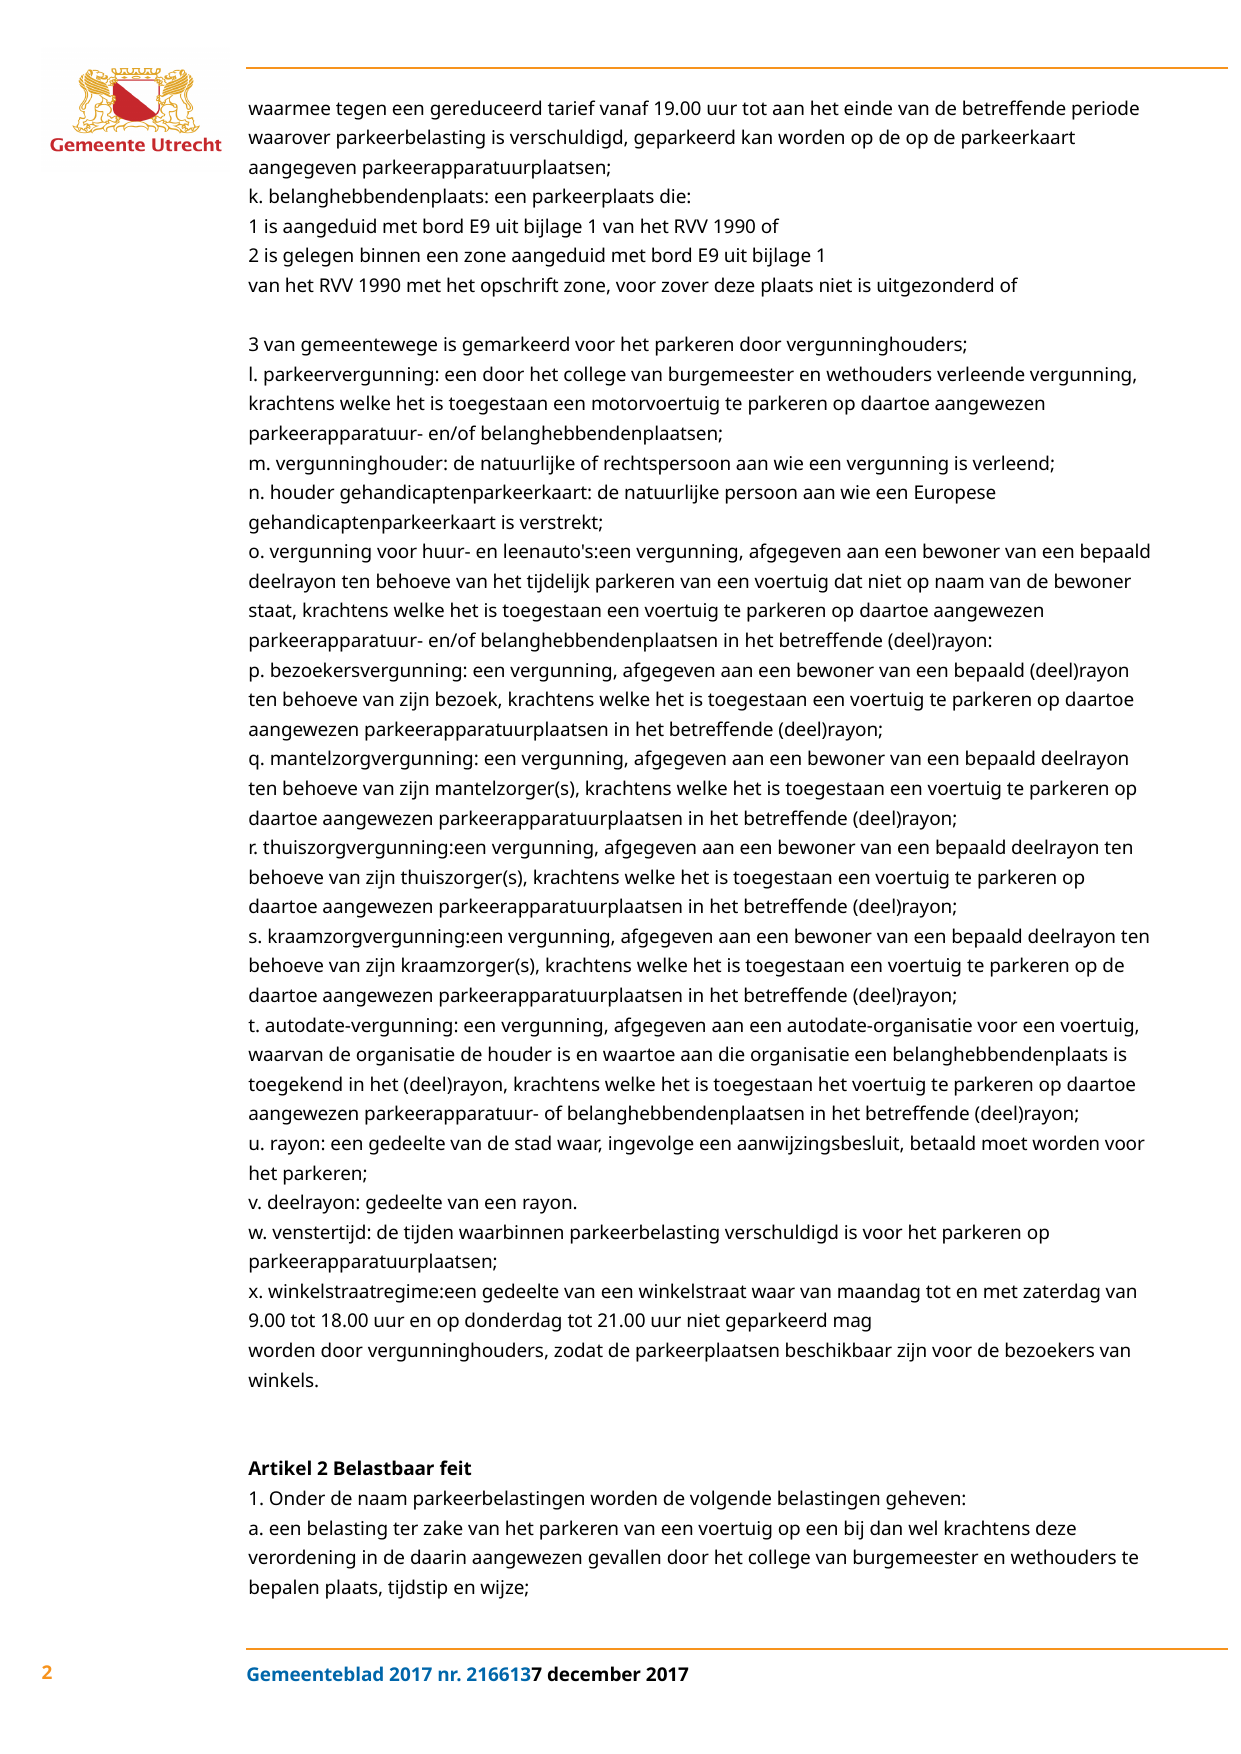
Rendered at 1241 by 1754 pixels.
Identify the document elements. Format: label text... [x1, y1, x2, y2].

text p. bezoekersvergunning: een vergunning, afgegeven aan een bewoner van een bepaald (deel)rayon ten behoeve van zijn bezoek, krachtens welke het is toegestaan een voertuig te parkeren op daartoe aangewezen parkeerapparatuurplaatsen in het betreffende (deel)rayon; [248, 657, 1152, 742]
text v. deelrayon: gedeelte van een rayon. [248, 1189, 1152, 1215]
text van het RVV 1990 met het opschrift zone, voor zover deze plaats niet is uitgezonderd of [248, 272, 1152, 298]
text worden door vergunninghouders, zodat de parkeerplaatsen beschikbaar zijn voor de bezoekers van winkels. [248, 1337, 1152, 1393]
text m. vergunninghouder: de natuurlijke of rechtspersoon aan wie een vergunning is verleend; [248, 450, 1152, 476]
text waarmee tegen een gereduceerd tarief vanaf 19.00 uur tot aan het einde van de betreffende periode waarover parkeerbelasting is verschuldigd, geparkeerd kan worden op de op de parkeerkaart aangegeven parkeerapparatuurplaatsen; [248, 95, 1152, 180]
text n. houder gehandicaptenparkeerkaart: de natuurlijke persoon aan wie een Europese gehandicaptenparkeerkaart is verstrekt; [248, 479, 1152, 535]
text 1. Onder de naam parkeerbelastingen worden de volgende belastingen geheven: [248, 1485, 1152, 1511]
text w. venstertijd: de tijden waarbinnen parkeerbelasting verschuldigd is voor het parkeren op parkeerapparatuurplaatsen; [248, 1219, 1152, 1274]
text x. winkelstraatregime:een gedeelte van een winkelstraat waar van maandag tot en met zaterdag van 9.00 tot 18.00 uur en op donderdag tot 21.00 uur niet geparkeerd mag [248, 1278, 1152, 1333]
text k. belanghebbendenplaats: een parkeerplaats die: [248, 183, 1152, 209]
text o. vergunning voor huur- en leenauto's:een vergunning, afgegeven aan een bewoner van een bepaald deelrayon ten behoeve van het tijdelijk parkeren van een voertuig dat niet op naam van de bewoner staat, krachtens welke het is toegestaan een voertuig te parkeren op daartoe aangewezen parkeerapparatuur- en/of belanghebbendenplaatsen in het betreffende (deel)rayon: [248, 538, 1152, 653]
text a. een belasting ter zake van het parkeren van een voertuig op een bij dan wel krachtens deze verordening in de daarin aangewezen gevallen door het college van burgemeester en wethouders te bepalen plaats, tijdstip en wijze; [248, 1515, 1152, 1600]
text 1 is aangeduid met bord E9 uit bijlage 1 van het RVV 1990 of [248, 213, 1152, 239]
text r. thuiszorgvergunning:een vergunning, afgegeven aan een bewoner van een bepaald deelrayon ten behoeve van zijn thuiszorger(s), krachtens welke het is toegestaan een voertuig te parkeren op daartoe aangewezen parkeerapparatuurplaatsen in het betreffende (deel)rayon; [248, 834, 1152, 919]
picture [41, 47, 231, 172]
text u. rayon: een gedeelte van de stad waar, ingevolge een aanwijzingsbesluit, betaald moet worden voor het parkeren; [248, 1130, 1152, 1186]
text 2 is gelegen binnen een zone aangeduid met bord E9 uit bijlage 1 [248, 243, 1152, 268]
text l. parkeervergunning: een door het college van burgemeester en wethouders verleende vergunning, krachtens welke het is toegestaan een motorvoertuig te parkeren op daartoe aangewezen parkeerapparatuur- en/of belanghebbendenplaatsen; [248, 361, 1152, 446]
text 3 van gemeentewege is gemarkeerd voor het parkeren door vergunninghouders; [248, 331, 1152, 357]
text s. kraamzorgvergunning:een vergunning, afgegeven aan een bewoner van een bepaald deelrayon ten behoeve van zijn kraamzorger(s), krachtens welke het is toegestaan een voertuig te parkeren op de daartoe aangewezen parkeerapparatuurplaatsen in het betreffende (deel)rayon; [248, 923, 1152, 1008]
text Artikel 2 Belastbaar feit [248, 1456, 1152, 1481]
text t. autodate-vergunning: een vergunning, afgegeven aan een autodate-organisatie voor een voertuig, waarvan de organisatie de houder is en waartoe aan die organisatie een belanghebbendenplaats is toegekend in het (deel)rayon, krachtens welke het is toegestaan het voertuig te parkeren op daartoe aangewezen parkeerapparatuur- of belanghebbendenplaatsen in het betreffende (deel)rayon; [248, 1012, 1152, 1126]
text q. mantelzorgvergunning: een vergunning, afgegeven aan een bewoner van een bepaald deelrayon ten behoeve van zijn mantelzorger(s), krachtens welke het is toegestaan een voertuig te parkeren op daartoe aangewezen parkeerapparatuurplaatsen in het betreffende (deel)rayon; [248, 746, 1152, 831]
